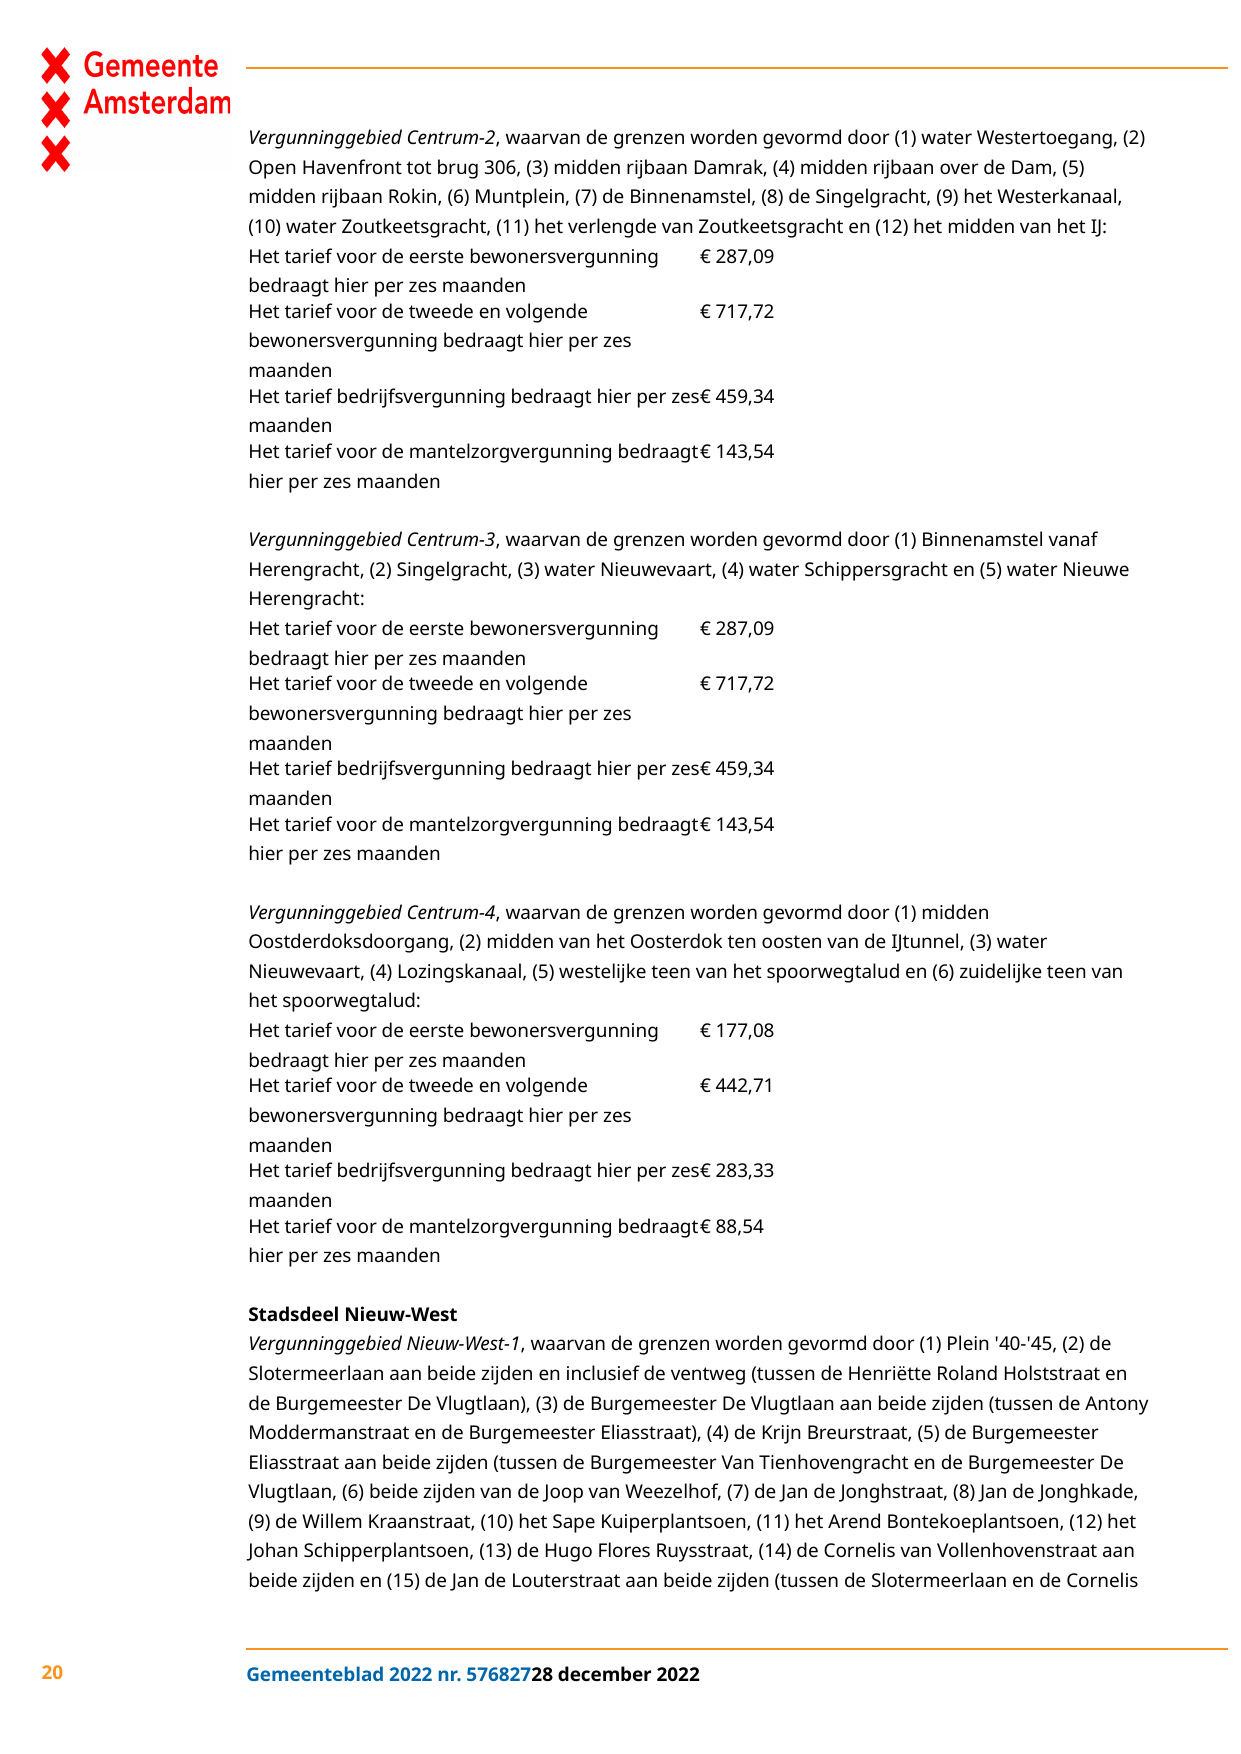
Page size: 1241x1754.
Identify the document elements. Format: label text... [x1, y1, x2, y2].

table_cell € 143,54 [700, 811, 1152, 866]
table_cell Het tarief bedrijfsvergunning bedraagt hier per zes maanden [248, 383, 700, 438]
table_cell € 283,33 [700, 1158, 1152, 1213]
table_cell Het tarief bedrijfsvergunning bedraagt hier per zes maanden [248, 756, 700, 811]
table_header € 177,08 [700, 1018, 1152, 1073]
table_cell Het tarief voor de mantelzorgvergunning bedraagt hier per zes maanden [248, 811, 700, 866]
picture [41, 47, 231, 172]
text Vergunninggebied Centrum-4, waarvan de grenzen worden gevormd door (1) midden Oostderdoksdoorgang, (2) midden van het Oosterdok ten oosten van de IJtunnel, (3) water Nieuwevaart, (4) Lozingskanaal, (5) westelijke teen van het spoorwegtalud en (6) zuidelijke teen van het spoorwegtalud: [248, 899, 1152, 1013]
table_cell Het tarief voor de mantelzorgvergunning bedraagt hier per zes maanden [248, 1213, 700, 1268]
text Vergunninggebied Centrum-3, waarvan de grenzen worden gevormd door (1) Binnenamstel vanaf Herengracht, (2) Singelgracht, (3) water Nieuwevaart, (4) water Schippersgracht en (5) water Nieuwe Herengracht: [248, 526, 1152, 611]
text Stadsdeel Nieuw-West [248, 1301, 1152, 1327]
table_cell € 717,72 [700, 671, 1152, 756]
text Vergunninggebied Centrum-2, waarvan de grenzen worden gevormd door (1) water Westertoegang, (2) Open Havenfront tot brug 306, (3) midden rijbaan Damrak, (4) midden rijbaan over de Dam, (5) midden rijbaan Rokin, (6) Muntplein, (7) de Binnenamstel, (8) de Singelgracht, (9) het Westerkanaal, (10) water Zoutkeetsgracht, (11) het verlengde van Zoutkeetsgracht en (12) het midden van het IJ: [248, 124, 1152, 239]
table_cell € 459,34 [700, 756, 1152, 811]
table_cell € 143,54 [700, 438, 1152, 494]
table_header Het tarief voor de eerste bewonersvergunning bedraagt hier per zes maanden [248, 243, 700, 298]
text Vergunninggebied Nieuw-West-1, waarvan de grenzen worden gevormd door (1) Plein '40-'45, (2) de Slotermeerlaan aan beide zijden en inclusief de ventweg (tussen de Henriëtte Roland Holststraat en de Burgemeester De Vlugtlaan), (3) de Burgemeester De Vlugtlaan aan beide zijden (tussen de Antony Moddermanstraat en de Burgemeester Eliasstraat), (4) de Krijn Breurstraat, (5) de Burgemeester Eliasstraat aan beide zijden (tussen de Burgemeester Van Tienhovengracht en de Burgemeester De Vlugtlaan, (6) beide zijden van de Joop van Weezelhof, (7) de Jan de Jonghstraat, (8) Jan de Jonghkade, (9) de Willem Kraanstraat, (10) het Sape Kuiperplantsoen, (11) het Arend Bontekoeplantsoen, (12) het Johan Schipperplantsoen, (13) de Hugo Flores Ruysstraat, (14) de Cornelis van Vollenhovenstraat aan beide zijden en (15) de Jan de Louterstraat aan beide zijden (tussen de Slotermeerlaan en de Cornelis [248, 1331, 1152, 1593]
table_header € 287,09 [700, 615, 1152, 671]
table_cell Het tarief voor de tweede en volgende bewonersvergunning bedraagt hier per zes maanden [248, 298, 700, 383]
table_header Het tarief voor de eerste bewonersvergunning bedraagt hier per zes maanden [248, 1018, 700, 1073]
table_header Het tarief voor de eerste bewonersvergunning bedraagt hier per zes maanden [248, 615, 700, 671]
table_cell € 717,72 [700, 298, 1152, 383]
table_cell € 88,54 [700, 1213, 1152, 1268]
table_cell Het tarief voor de mantelzorgvergunning bedraagt hier per zes maanden [248, 438, 700, 494]
table_cell Het tarief voor de tweede en volgende bewonersvergunning bedraagt hier per zes maanden [248, 671, 700, 756]
table_cell € 459,34 [700, 383, 1152, 438]
table_header € 287,09 [700, 243, 1152, 298]
table_cell Het tarief voor de tweede en volgende bewonersvergunning bedraagt hier per zes maanden [248, 1073, 700, 1158]
table_cell € 442,71 [700, 1073, 1152, 1158]
table_cell Het tarief bedrijfsvergunning bedraagt hier per zes maanden [248, 1158, 700, 1213]
